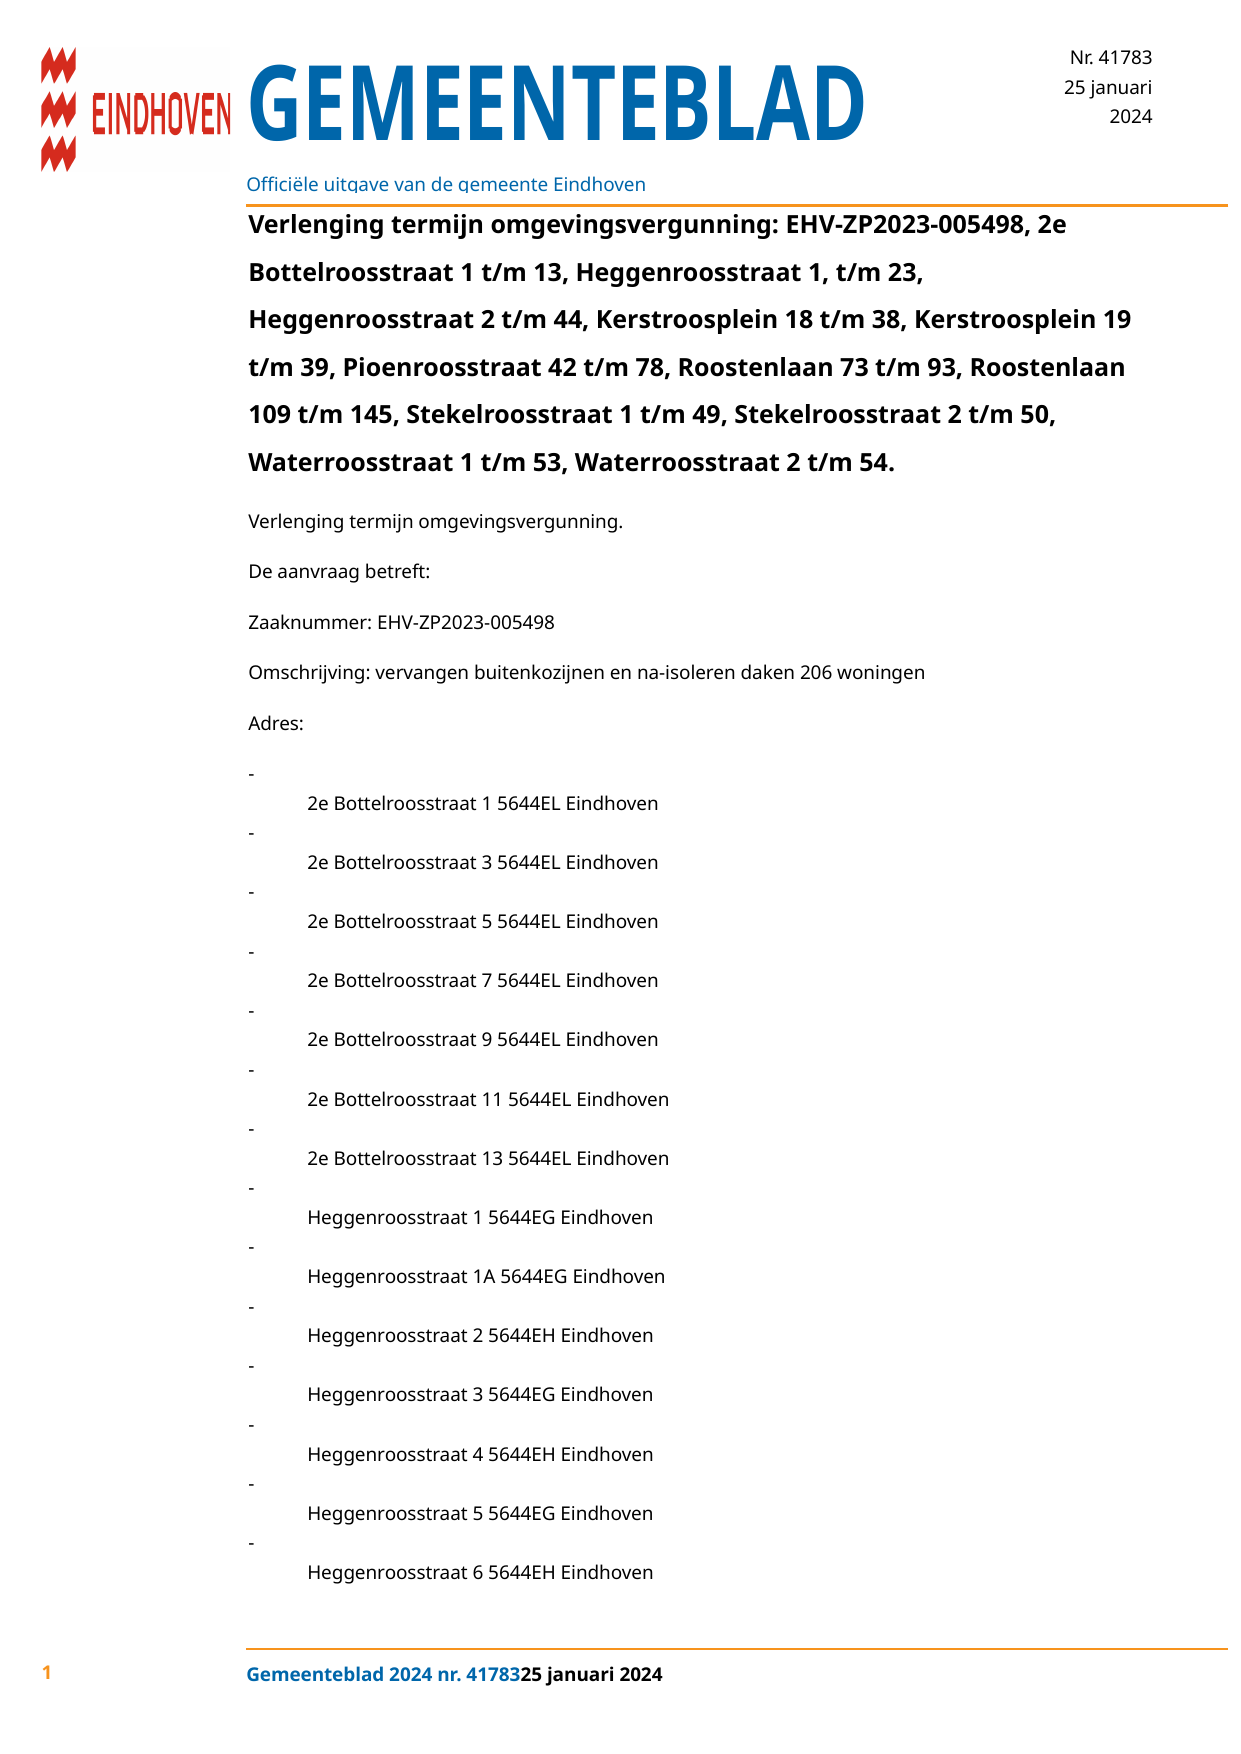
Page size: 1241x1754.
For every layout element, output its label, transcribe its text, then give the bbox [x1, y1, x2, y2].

list 2e Bottelroosstraat 9 5644EL Eindhoven [248, 1027, 1152, 1052]
list 2e Bottelroosstraat 13 5644EL Eindhoven [248, 1145, 1152, 1171]
text Omschrijving: vervangen buitenkozijnen en na-isoleren daken 206 woningen [248, 659, 1152, 685]
list Heggenroosstraat 5 5644EG Eindhoven [248, 1500, 1152, 1526]
list Heggenroosstraat 3 5644EG Eindhoven [248, 1382, 1152, 1407]
list 2e Bottelroosstraat 1 5644EL Eindhoven [248, 790, 1152, 816]
text Zaaknummer: EHV-ZP2023-005498 [248, 609, 1152, 635]
text Verlenging termijn omgevingsvergunning: EHV-ZP2023-005498, 2e Bottelroosstraat 1 t/m 13, Heggenroosstraat 1, t/m 23, Heggenroosstraat 2 t/m 44, Kerstroosplein 18 t/m 38, Kerstroosplein 19 t/m 39, Pioenroosstraat 42 t/m 78, Roostenlaan 73 t/m 93, Roostenlaan 109 t/m 145, Stekelroosstraat 1 t/m 49, Stekelroosstraat 2 t/m 50, Waterroosstraat 1 t/m 53, Waterroosstraat 2 t/m 54. [248, 207, 1152, 479]
list Heggenroosstraat 1 5644EG Eindhoven [248, 1204, 1152, 1230]
list Heggenroosstraat 1A 5644EG Eindhoven [248, 1263, 1152, 1289]
list Heggenroosstraat 4 5644EH Eindhoven [248, 1441, 1152, 1467]
list 2e Bottelroosstraat 11 5644EL Eindhoven [248, 1086, 1152, 1112]
list 2e Bottelroosstraat 3 5644EL Eindhoven [248, 849, 1152, 875]
list 2e Bottelroosstraat 7 5644EL Eindhoven [248, 967, 1152, 993]
list 2e Bottelroosstraat 5 5644EL Eindhoven [248, 908, 1152, 934]
list Heggenroosstraat 6 5644EH Eindhoven [248, 1559, 1152, 1585]
text De aanvraag betreft: [248, 559, 1152, 584]
list Heggenroosstraat 2 5644EH Eindhoven [248, 1322, 1152, 1348]
text Adres: [248, 710, 1152, 736]
text Verlenging termijn omgevingsvergunning. [248, 508, 1152, 534]
picture [41, 47, 231, 172]
